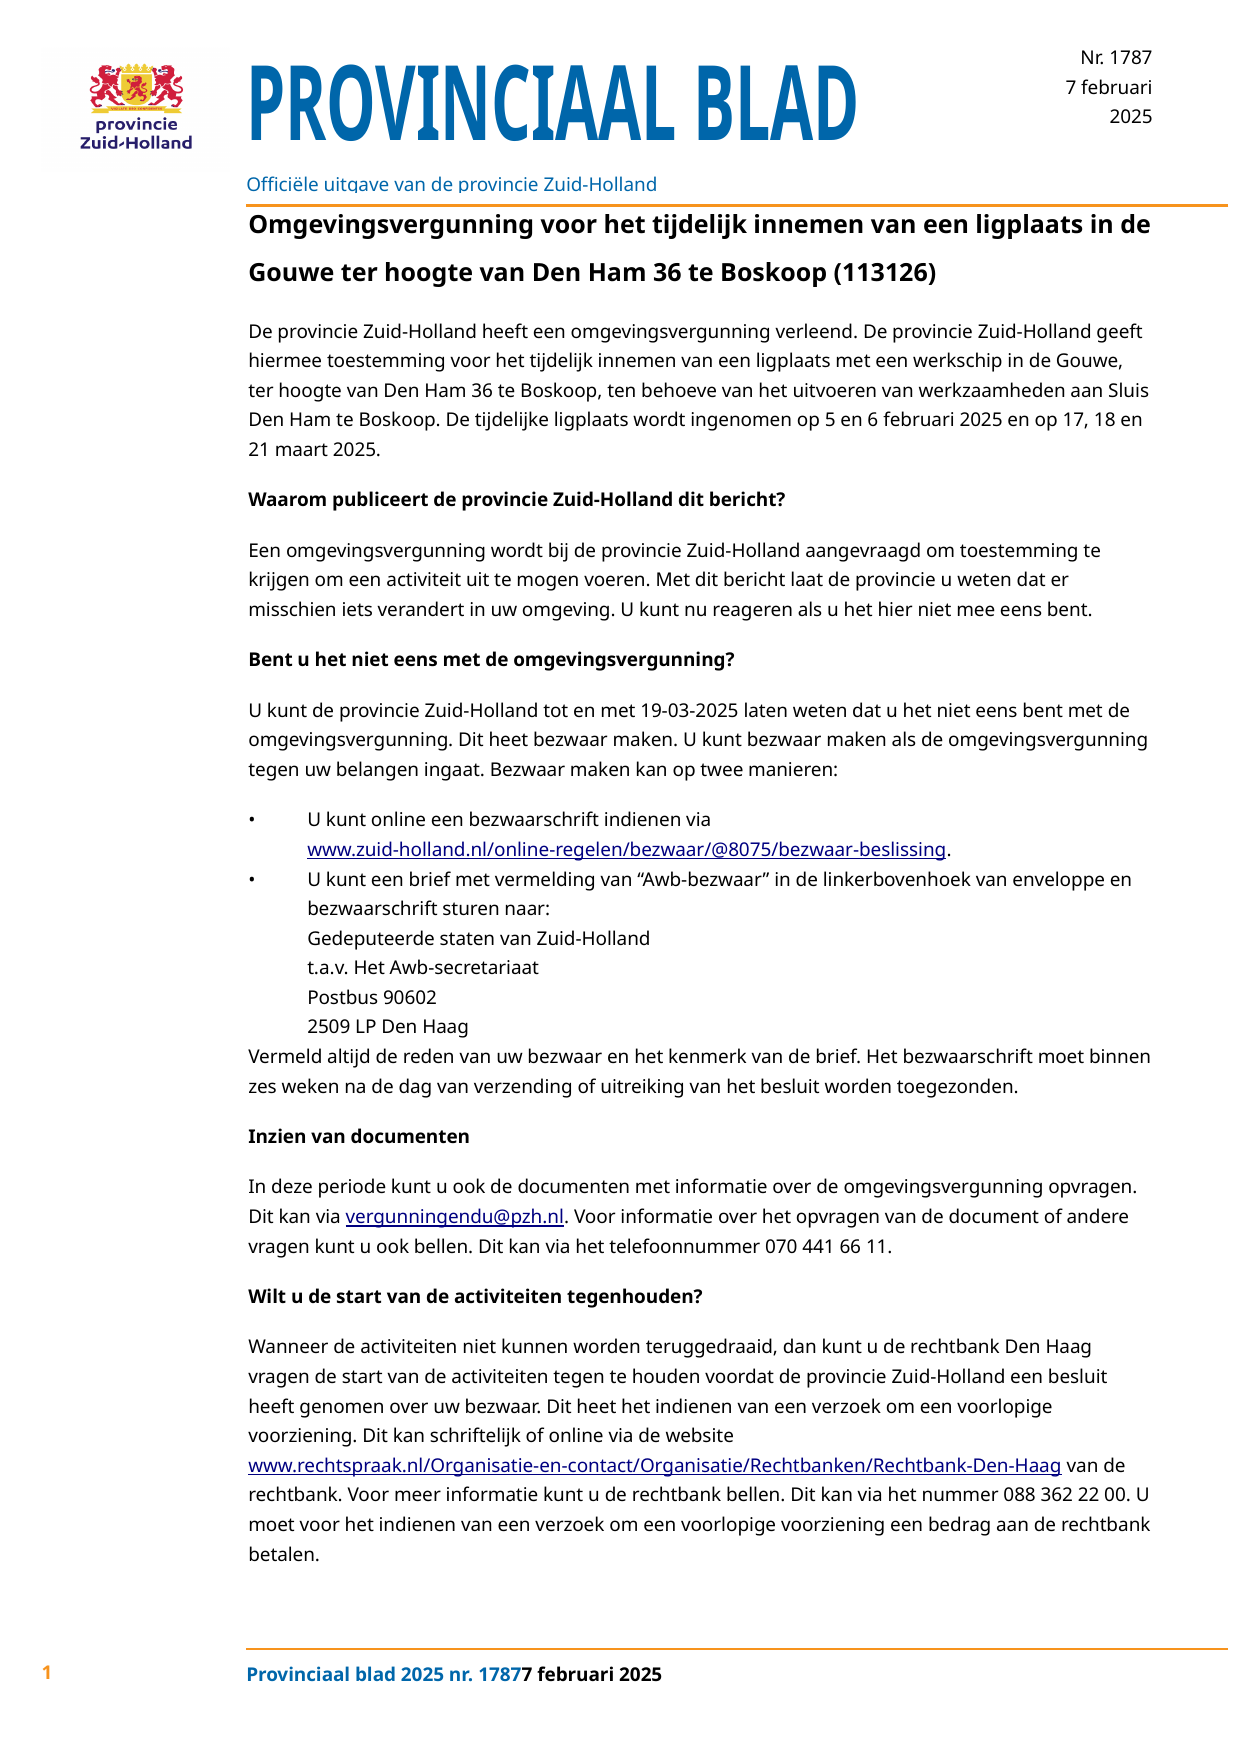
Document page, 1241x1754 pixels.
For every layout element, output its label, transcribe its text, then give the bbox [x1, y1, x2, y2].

list Postbus 90602 [248, 984, 1152, 1010]
list U kunt een brief met vermelding van “Awb-bezwaar” in de linkerbovenhoek van enveloppe en bezwaarschrift sturen naar: [248, 866, 1152, 921]
text Bent u het niet eens met de omgevingsvergunning? [248, 647, 1152, 672]
list t.a.v. Het Awb-secretariaat [248, 954, 1152, 980]
text Een omgevingsvergunning wordt bij de provincie Zuid-Holland aangevraagd om toestemming te krijgen om een activiteit uit te mogen voeren. Met dit bericht laat de provincie u weten dat er misschien iets verandert in uw omgeving. U kunt nu reageren als u het hier niet mee eens bent. [248, 537, 1152, 622]
text Wanneer de activiteiten niet kunnen worden teruggedraaid, dan kunt u de rechtbank Den Haag vragen de start van de activiteiten tegen te houden voordat de provincie Zuid-Holland een besluit heeft genomen over uw bezwaar. Dit heet het indienen van een verzoek om een voorlopige voorziening. Dit kan schriftelijk of online via de website www.rechtspraak.nl/Organisatie-en-contact/Organisatie/Rechtbanken/Rechtbank-Den-Haag van de rechtbank. Voor meer informatie kunt u de rechtbank bellen. Dit kan via het nummer 088 362 22 00. U moet voor het indienen van een verzoek om een voorlopige voorziening een bedrag aan de rechtbank betalen. [248, 1334, 1152, 1567]
list U kunt online een bezwaarschrift indienen via www.zuid-holland.nl/online-regelen/bezwaar/@8075/bezwaar-beslissing. [248, 807, 1152, 862]
text De provincie Zuid-Holland heeft een omgevingsvergunning verleend. De provincie Zuid-Holland geeft hiermee toestemming voor het tijdelijk innemen van een ligplaats met een werkschip in de Gouwe, ter hoogte van Den Ham 36 te Boskoop, ten behoeve van het uitvoeren van werkzaamheden aan Sluis Den Ham te Boskoop. De tijdelijke ligplaats wordt ingenomen op 5 en 6 februari 2025 en op 17, 18 en 21 maart 2025. [248, 318, 1152, 462]
list Gedeputeerde staten van Zuid-Holland [248, 925, 1152, 951]
text In deze periode kunt u ook de documenten met informatie over de omgevingsvergunning opvragen. Dit kan via vergunningendu@pzh.nl. Voor informatie over het opvragen van de document of andere vragen kunt u ook bellen. Dit kan via het telefoonnummer 070 441 66 11. [248, 1174, 1152, 1259]
text Vermeld altijd de reden van uw bezwaar en het kenmerk van de brief. Het bezwaarschrift moet binnen zes weken na de dag van verzending of uitreiking van het besluit worden toegezonden. [248, 1043, 1152, 1099]
text Waarom publiceert de provincie Zuid-Holland dit bericht? [248, 487, 1152, 512]
text Inzien van documenten [248, 1123, 1152, 1149]
text Omgevingsvergunning voor het tijdelijk innemen van een ligplaats in de Gouwe ter hoogte van Den Ham 36 te Boskoop (113126) [248, 207, 1152, 288]
text U kunt de provincie Zuid-Holland tot en met 19-03-2025 laten weten dat u het niet eens bent met de omgevingsvergunning. Dit heet bezwaar maken. U kunt bezwaar maken als de omgevingsvergunning tegen uw belangen ingaat. Bezwaar maken kan op twee manieren: [248, 697, 1152, 782]
list 2509 LP Den Haag [248, 1014, 1152, 1039]
picture [41, 47, 231, 172]
text Wilt u de start van de activiteiten tegenhouden? [248, 1283, 1152, 1309]
